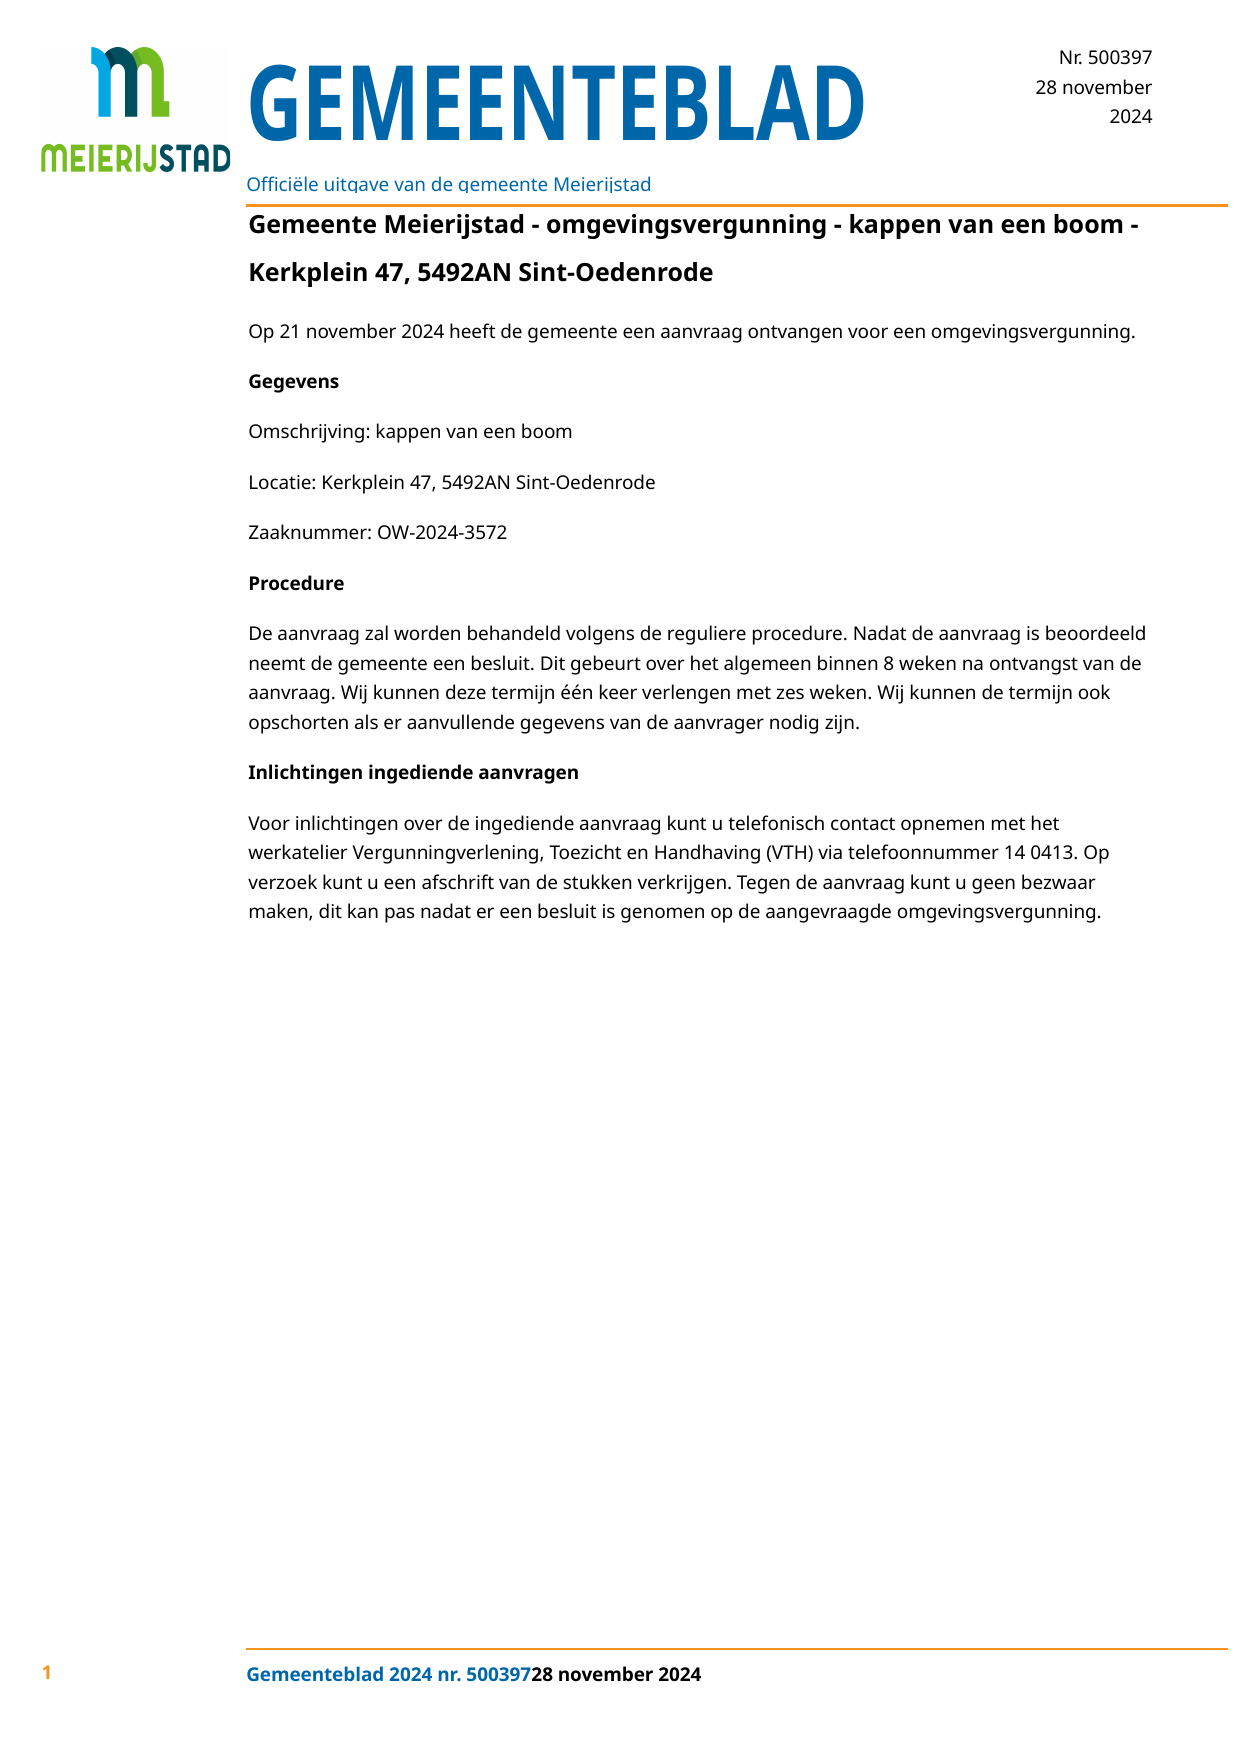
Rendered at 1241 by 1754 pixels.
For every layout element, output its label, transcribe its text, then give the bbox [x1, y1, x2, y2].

text Gemeente Meierijstad - omgevingsvergunning - kappen van een boom - Kerkplein 47, 5492AN Sint-Oedenrode [248, 207, 1152, 288]
text Locatie: Kerkplein 47, 5492AN Sint-Oedenrode [248, 469, 1152, 495]
picture [41, 47, 231, 172]
text Gegevens [248, 368, 1152, 394]
text Op 21 november 2024 heeft de gemeente een aanvraag ontvangen voor een omgevingsvergunning. [248, 318, 1152, 344]
text Inlichtingen ingediende aanvragen [248, 759, 1152, 785]
text Procedure [248, 570, 1152, 596]
text Zaaknummer: OW-2024-3572 [248, 519, 1152, 545]
text Voor inlichtingen over de ingediende aanvraag kunt u telefonisch contact opnemen met het werkatelier Vergunningverlening, Toezicht en Handhaving (VTH) via telefoonnummer 14 0413. Op verzoek kunt u een afschrift van de stukken verkrijgen. Tegen de aanvraag kunt u geen bezwaar maken, dit kan pas nadat er een besluit is genomen op de aangevraagde omgevingsvergunning. [248, 810, 1152, 924]
text Omschrijving: kappen van een boom [248, 419, 1152, 444]
text De aanvraag zal worden behandeld volgens de reguliere procedure. Nadat de aanvraag is beoordeeld neemt de gemeente een besluit. Dit gebeurt over het algemeen binnen 8 weken na ontvangst van de aanvraag. Wij kunnen deze termijn één keer verlengen met zes weken. Wij kunnen de termijn ook opschorten als er aanvullende gegevens van de aanvrager nodig zijn. [248, 620, 1152, 735]
